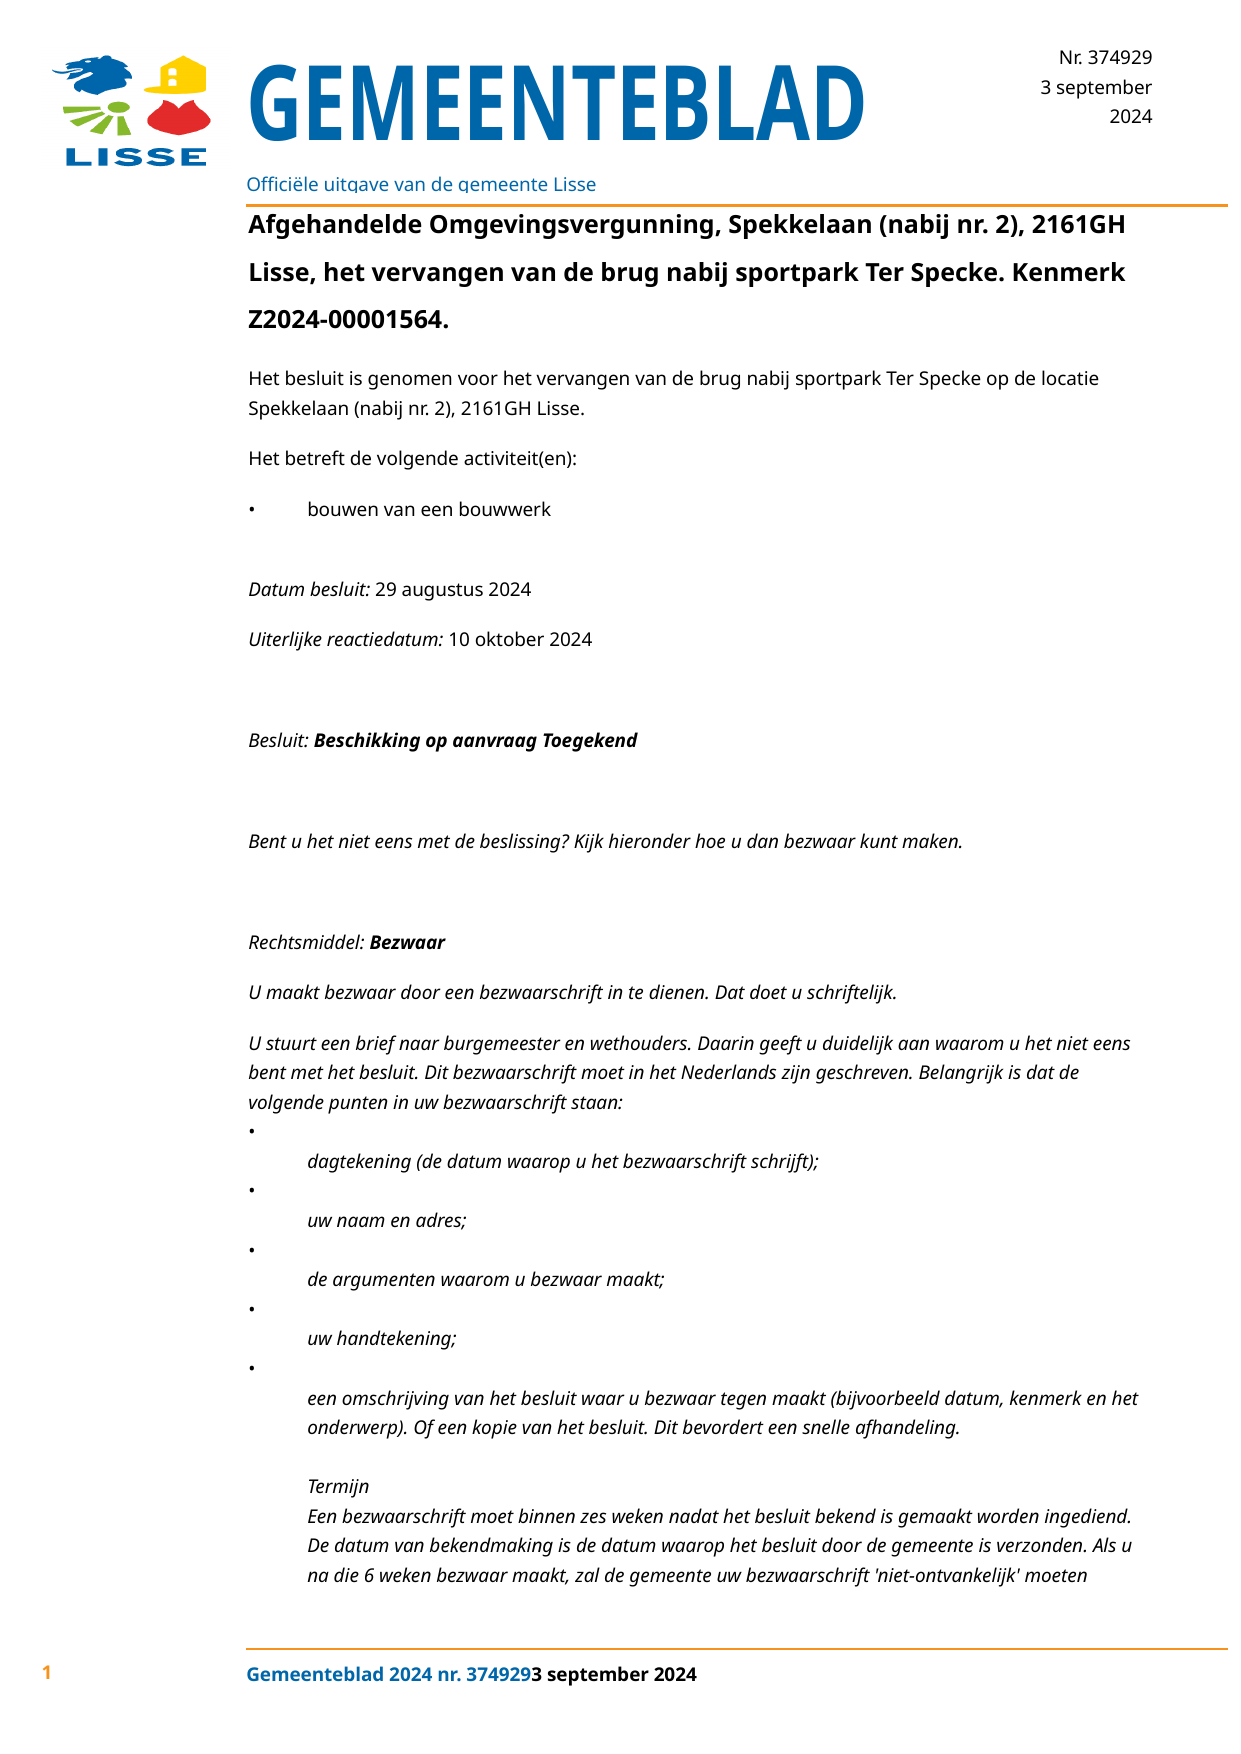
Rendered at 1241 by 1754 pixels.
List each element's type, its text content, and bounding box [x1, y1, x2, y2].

picture [41, 47, 231, 172]
text Besluit: Beschikking op aanvraag Toegekend [248, 727, 1152, 753]
list dagtekening (de datum waarop u het bezwaarschrift schrijft); [248, 1148, 1152, 1174]
text Rechtsmiddel: Bezwaar [248, 929, 1152, 954]
text U maakt bezwaar door een bezwaarschrift in te dienen. Dat doet u schriftelijk. [248, 979, 1152, 1005]
text Het besluit is genomen voor het vervangen van de brug nabij sportpark Ter Specke op de locatie Spekkelaan (nabij nr. 2), 2161GH Lisse. [248, 366, 1152, 421]
list Een bezwaarschrift moet binnen zes weken nadat het besluit bekend is gemaakt worden ingediend. De datum van bekendmaking is de datum waarop het besluit door de gemeente is verzonden. Als u na die 6 weken bezwaar maakt, zal de gemeente uw bezwaarschrift 'niet-ontvankelijk' moeten [248, 1503, 1152, 1588]
text Bent u het niet eens met de beslissing? Kijk hieronder hoe u dan bezwaar kunt maken. [248, 828, 1152, 854]
list uw handtekening; [248, 1326, 1152, 1351]
list uw naam en adres; [248, 1207, 1152, 1233]
text Afgehandelde Omgevingsvergunning, Spekkelaan (nabij nr. 2), 2161GH Lisse, het vervangen van de brug nabij sportpark Ter Specke. Kenmerk Z2024-00001564. [248, 207, 1152, 336]
list de argumenten waarom u bezwaar maakt; [248, 1266, 1152, 1292]
list Termijn [248, 1473, 1152, 1499]
list een omschrijving van het besluit waar u bezwaar tegen maakt (bijvoorbeeld datum, kenmerk en het onderwerp). Of een kopie van het besluit. Dit bevordert een snelle afhandeling. [248, 1385, 1152, 1440]
text U stuurt een brief naar burgemeester en wethouders. Daarin geeft u duidelijk aan waarom u het niet eens bent met het besluit. Dit bezwaarschrift moet in het Nederlands zijn geschreven. Belangrijk is dat de volgende punten in uw bezwaarschrift staan: [248, 1030, 1152, 1114]
text Datum besluit: 29 augustus 2024 [248, 576, 1152, 602]
list bouwen van een bouwwerk [248, 496, 1152, 522]
text Uiterlijke reactiedatum: 10 oktober 2024 [248, 626, 1152, 652]
text Het betreft de volgende activiteit(en): [248, 446, 1152, 471]
